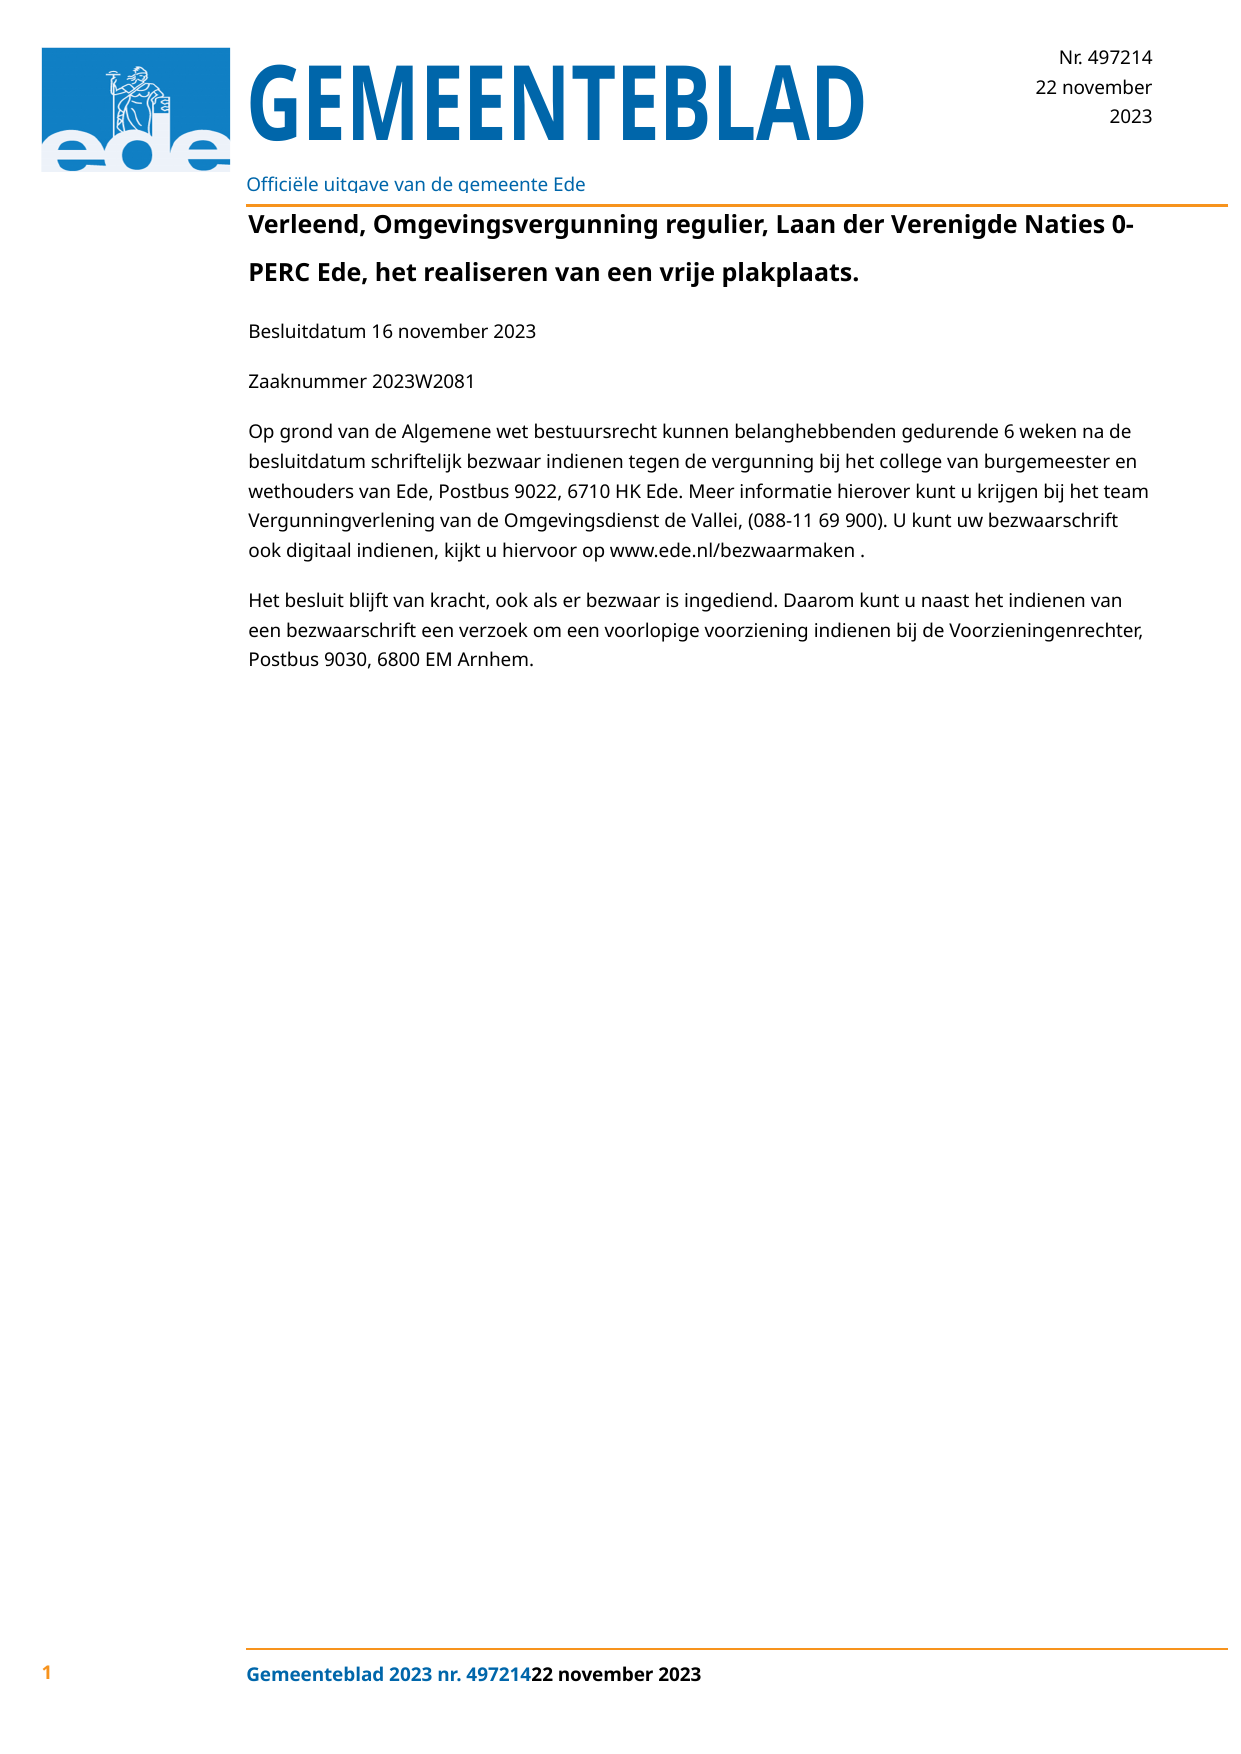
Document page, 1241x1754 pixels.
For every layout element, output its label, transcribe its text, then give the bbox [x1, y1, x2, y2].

text Besluitdatum 16 november 2023 [248, 318, 1152, 344]
picture [41, 47, 231, 172]
text Zaaknummer 2023W2081 [248, 368, 1152, 394]
text Verleend, Omgevingsvergunning regulier, Laan der Verenigde Naties 0-PERC Ede, het realiseren van een vrije plakplaats. [248, 207, 1152, 288]
text Het besluit blijft van kracht, ook als er bezwaar is ingediend. Daarom kunt u naast het indienen van een bezwaarschrift een verzoek om een voorlopige voorziening indienen bij de Voorzieningenrechter, Postbus 9030, 6800 EM Arnhem. [248, 587, 1152, 672]
text Op grond van de Algemene wet bestuursrecht kunnen belanghebbenden gedurende 6 weken na de besluitdatum schriftelijk bezwaar indienen tegen de vergunning bij het college van burgemeester en wethouders van Ede, Postbus 9022, 6710 HK Ede. Meer informatie hierover kunt u krijgen bij het team Vergunningverlening van de Omgevingsdienst de Vallei, (088-11 69 900). U kunt uw bezwaarschrift ook digitaal indienen, kijkt u hiervoor op www.ede.nl/bezwaarmaken . [248, 419, 1152, 563]
